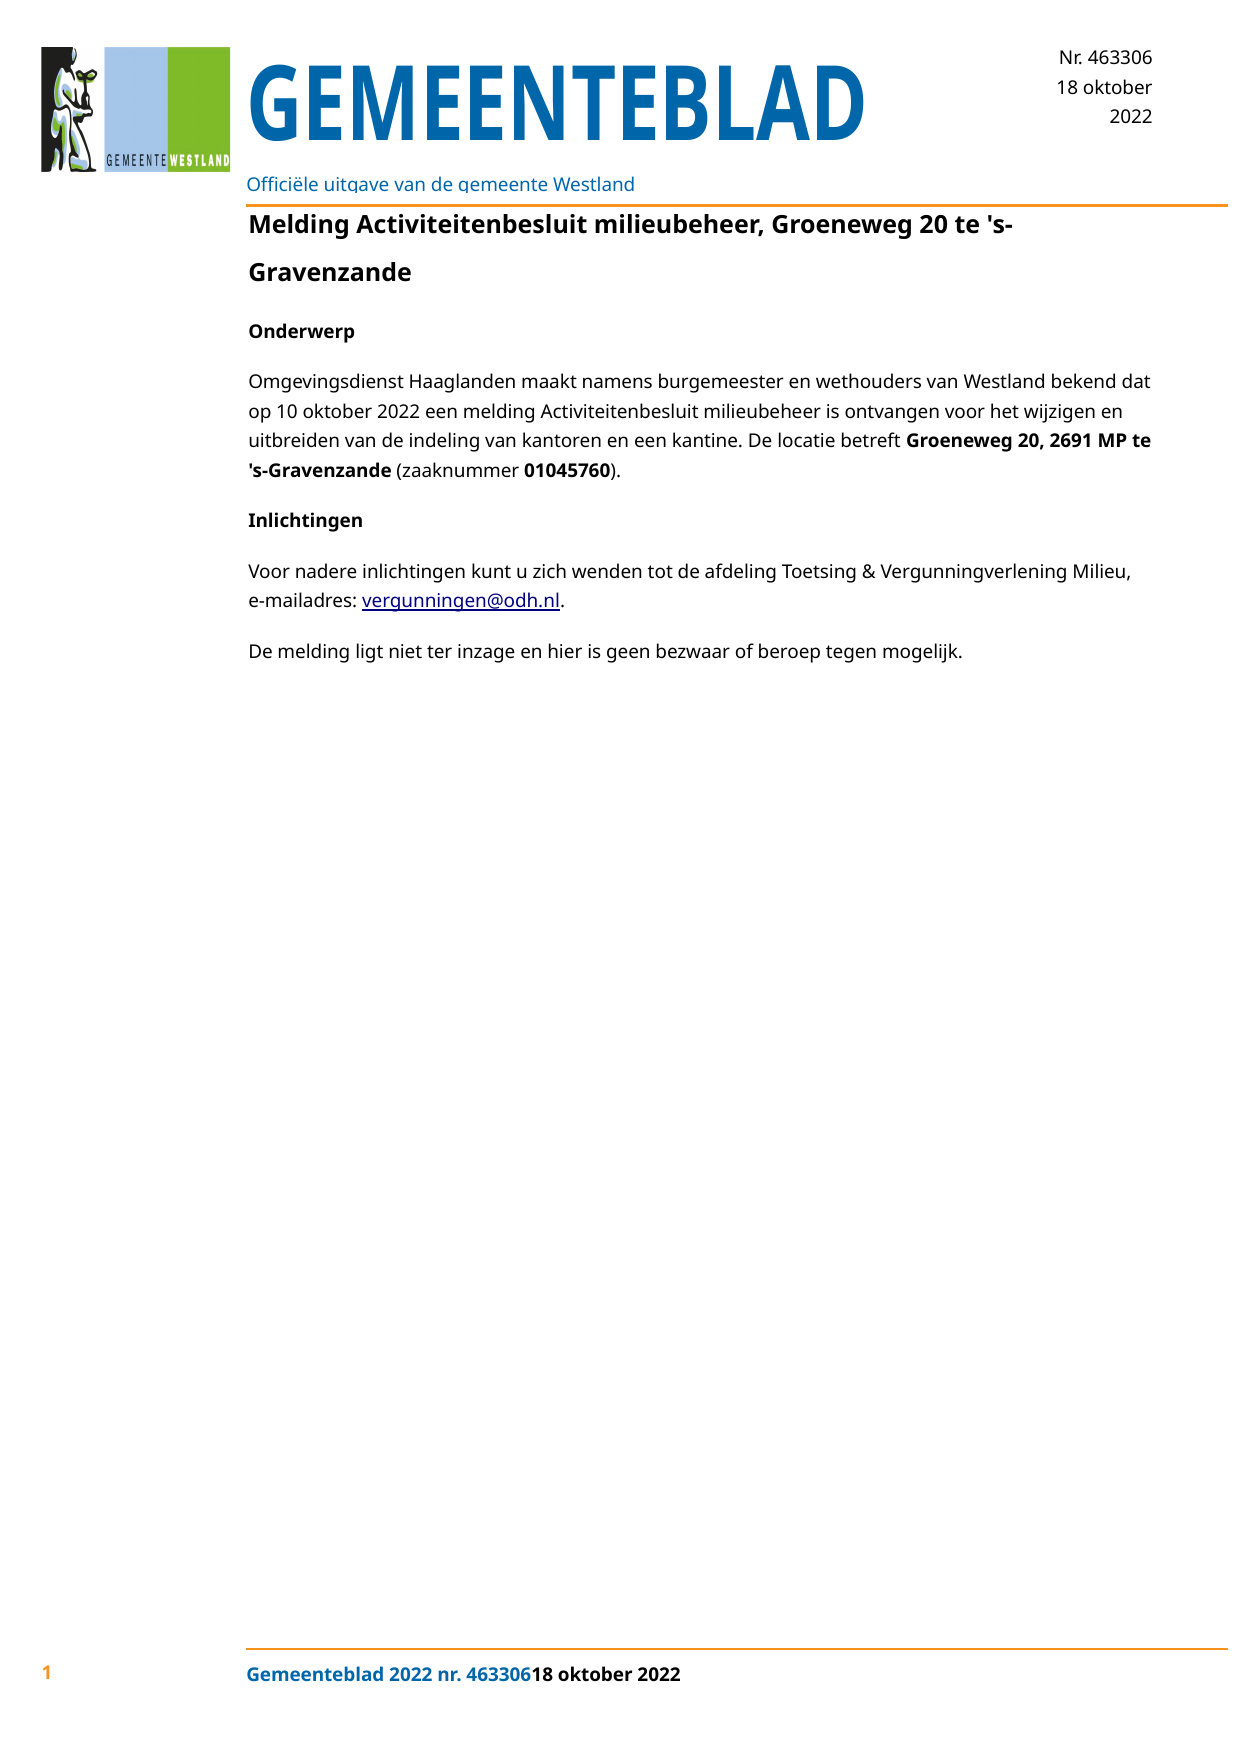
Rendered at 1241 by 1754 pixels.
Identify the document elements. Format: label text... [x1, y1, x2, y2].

picture [41, 47, 231, 172]
text Voor nadere inlichtingen kunt u zich wenden tot de afdeling Toetsing & Vergunningverlening Milieu, e-mailadres: vergunningen@odh.nl. [248, 558, 1152, 613]
text Melding Activiteitenbesluit milieubeheer, Groeneweg 20 te 's-Gravenzande [248, 207, 1152, 288]
text Onderwerp [248, 318, 1152, 344]
text Omgevingsdienst Haaglanden maakt namens burgemeester en wethouders van Westland bekend dat op 10 oktober 2022 een melding Activiteitenbesluit milieubeheer is ontvangen voor het wijzigen en uitbreiden van de indeling van kantoren en een kantine. De locatie betreft Groeneweg 20, 2691 MP te 's-Gravenzande (zaaknummer 01045760). [248, 368, 1152, 483]
text De melding ligt niet ter inzage en hier is geen bezwaar of beroep tegen mogelijk. [248, 638, 1152, 664]
text Inlichtingen [248, 507, 1152, 533]
